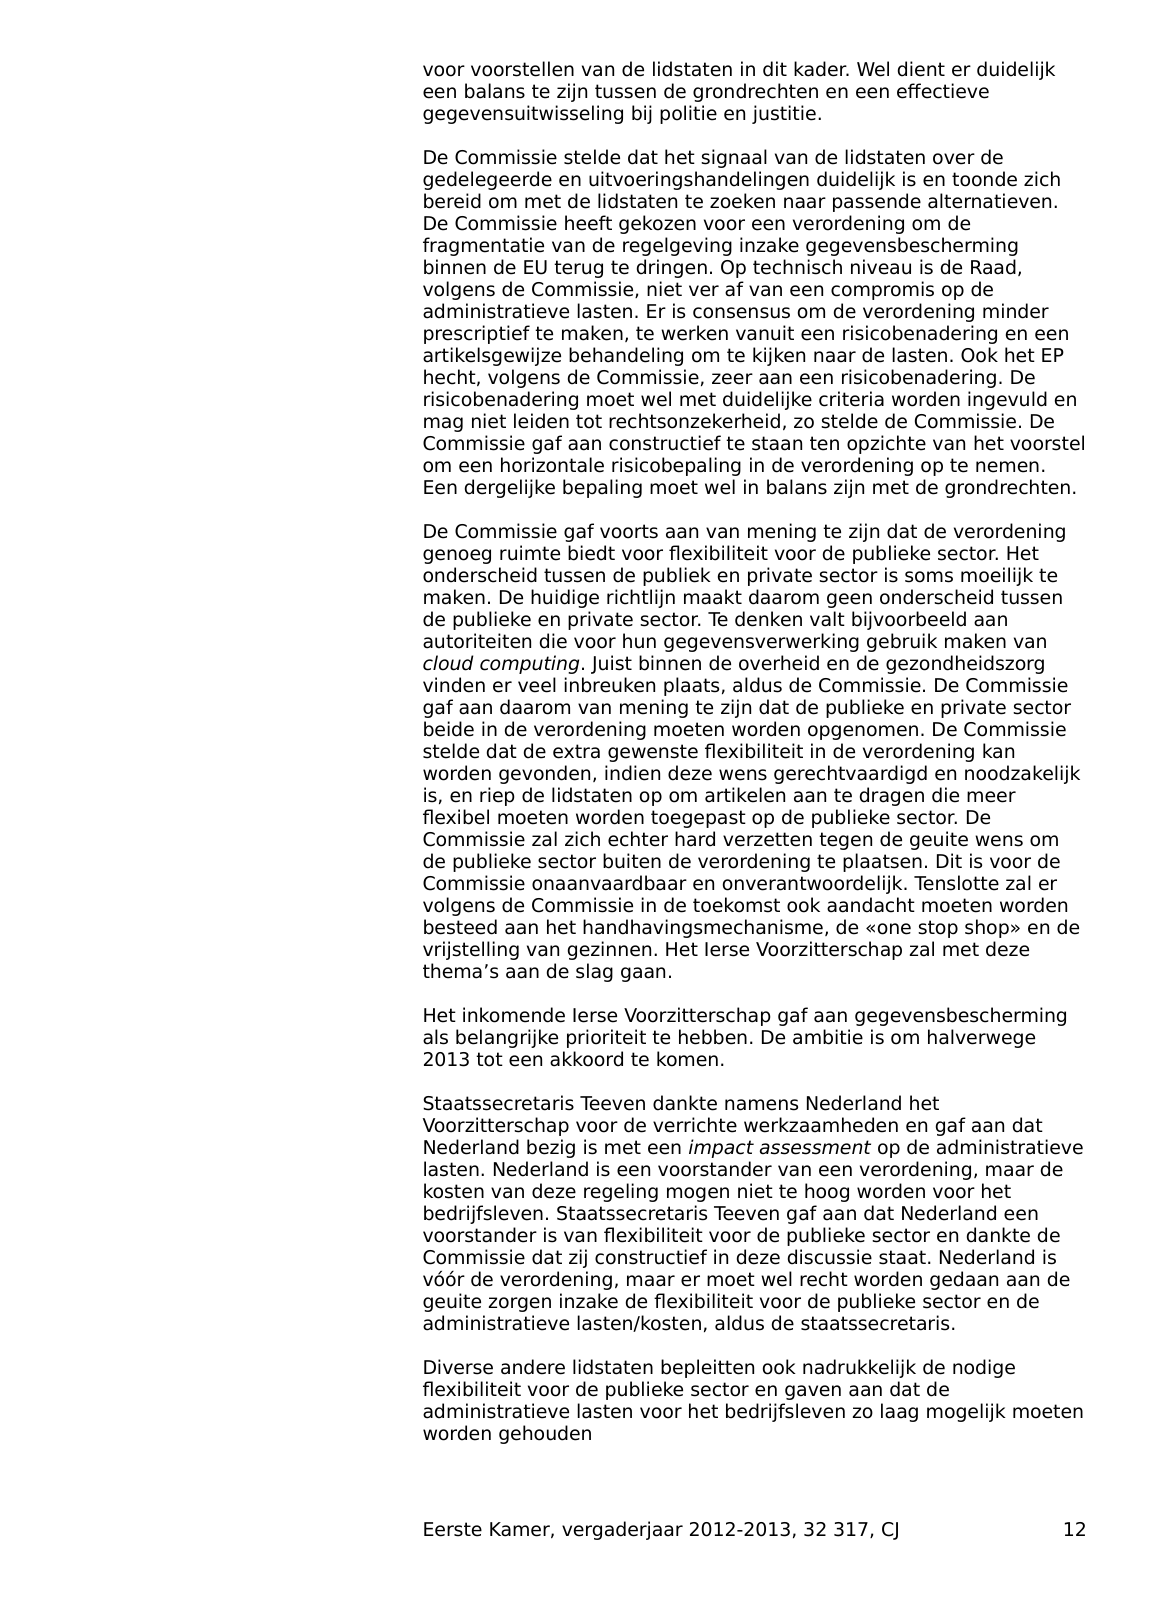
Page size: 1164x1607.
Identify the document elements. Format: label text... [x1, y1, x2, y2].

text De Commissie stelde dat het signaal van de lidstaten over de gedelegeerde en uitvoeringshandelingen duidelijk is en toonde zich bereid om met de lidstaten te zoeken naar passende alternatieven. De Commissie heeft gekozen voor een verordening om de fragmentatie van de regelgeving inzake gegevensbescherming binnen de EU terug te dringen. Op technisch niveau is de Raad, volgens de Commissie, niet ver af van een compromis op de administratieve lasten. Er is consensus om de verordening minder prescriptief te maken, te werken vanuit een risicobenadering en een artikelsgewijze behandeling om te kijken naar de lasten. Ook het EP hecht, volgens de Commissie, zeer aan een risicobenadering. De risicobenadering moet wel met duidelijke criteria worden ingevuld en mag niet leiden tot rechtsonzekerheid, zo stelde de Commissie. De Commissie gaf aan constructief te staan ten opzichte van het voorstel om een horizontale risicobepaling in de verordening op te nemen. Een dergelijke bepaling moet wel in balans zijn met de grondrechten. [422, 147, 1087, 499]
text voor voorstellen van de lidstaten in dit kader. Wel dient er duidelijk een balans te zijn tussen de grondrechten en een effectieve gegevensuitwisseling bij politie en justitie. [422, 59, 1087, 125]
text De Commissie gaf voorts aan van mening te zijn dat de verordening genoeg ruimte biedt voor flexibiliteit voor de publieke sector. Het onderscheid tussen de publiek en private sector is soms moeilijk te maken. De huidige richtlijn maakt daarom geen onderscheid tussen de publieke en private sector. Te denken valt bijvoorbeeld aan autoriteiten die voor hun gegevensverwerking gebruik maken van cloud computing. Juist binnen de overheid en de gezondheidszorg vinden er veel inbreuken plaats, aldus de Commissie. De Commissie gaf aan daarom van mening te zijn dat de publieke en private sector beide in de verordening moeten worden opgenomen. De Commissie stelde dat de extra gewenste flexibiliteit in de verordening kan worden gevonden, indien deze wens gerechtvaardigd en noodzakelijk is, en riep de lidstaten op om artikelen aan te dragen die meer flexibel moeten worden toegepast op de publieke sector. De Commissie zal zich echter hard verzetten tegen de geuite wens om de publieke sector buiten de verordening te plaatsen. Dit is voor de Commissie onaanvaardbaar en onverantwoordelijk. Tenslotte zal er volgens de Commissie in de toekomst ook aandacht moeten worden besteed aan het handhavingsmechanisme, de «one stop shop» en de vrijstelling van gezinnen. Het Ierse Voorzitterschap zal met deze thema’s aan de slag gaan. [422, 521, 1087, 983]
text Het inkomende Ierse Voorzitterschap gaf aan gegevensbescherming als belangrijke prioriteit te hebben. De ambitie is om halverwege 2013 tot een akkoord te komen. [422, 1005, 1087, 1071]
text Diverse andere lidstaten bepleitten ook nadrukkelijk de nodige flexibiliteit voor de publieke sector en gaven aan dat de administratieve lasten voor het bedrijfsleven zo laag mogelijk moeten worden gehouden [422, 1357, 1087, 1445]
text Staatssecretaris Teeven dankte namens Nederland het Voorzitterschap voor de verrichte werkzaamheden en gaf aan dat Nederland bezig is met een impact assessment op de administratieve lasten. Nederland is een voorstander van een verordening, maar de kosten van deze regeling mogen niet te hoog worden voor het bedrijfsleven. Staatssecretaris Teeven gaf aan dat Nederland een voorstander is van flexibiliteit voor de publieke sector en dankte de Commissie dat zij constructief in deze discussie staat. Nederland is vóór de verordening, maar er moet wel recht worden gedaan aan de geuite zorgen inzake de flexibiliteit voor de publieke sector en de administratieve lasten/kosten, aldus de staatssecretaris. [422, 1093, 1087, 1335]
